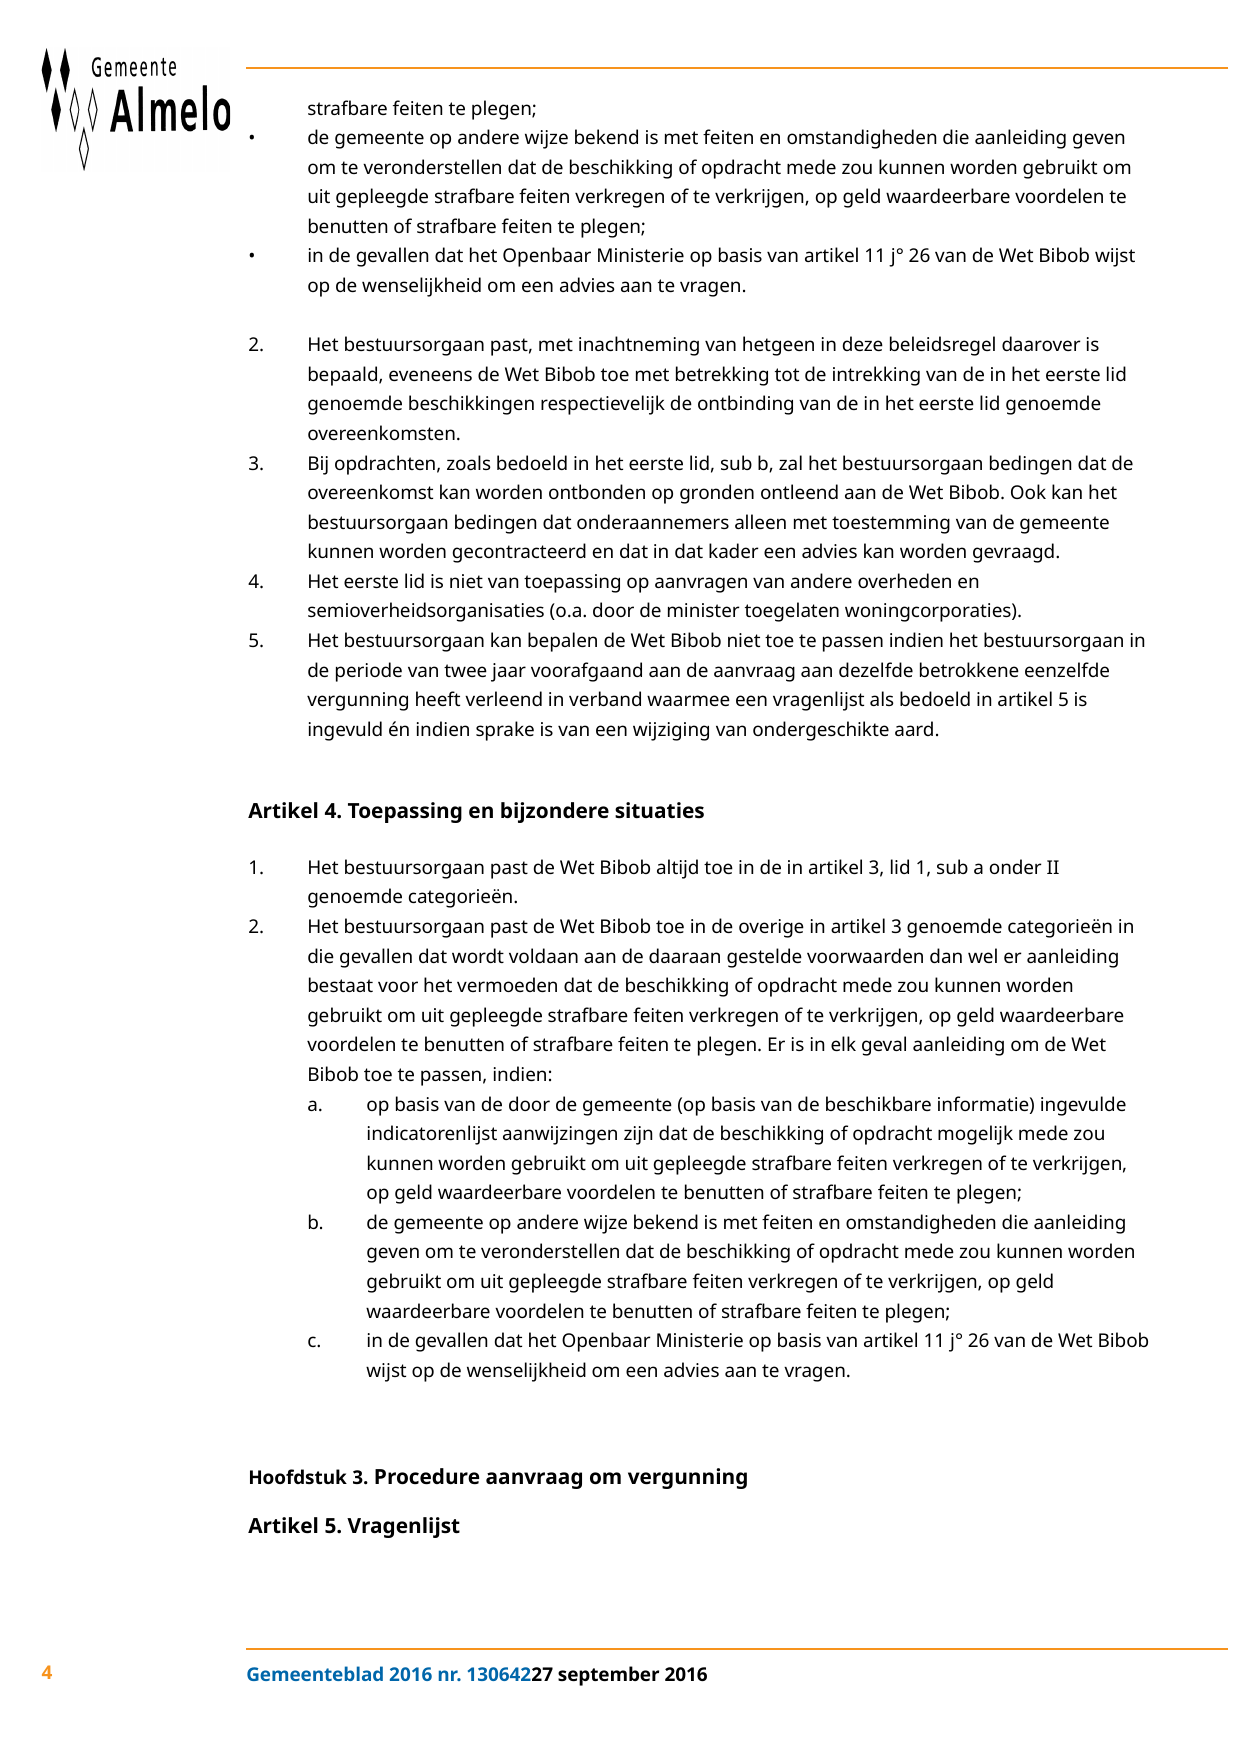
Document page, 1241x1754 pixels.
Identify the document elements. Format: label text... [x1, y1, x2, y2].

text Hoofdstuk 3. Procedure aanvraag om vergunning [248, 1462, 1152, 1490]
list Het bestuursorgaan past, met inachtneming van hetgeen in deze beleidsregel daarover is bepaald, eveneens de Wet Bibob toe met betrekking tot de intrekking van de in het eerste lid genoemde beschikkingen respectievelijk de ontbinding van de in het eerste lid genoemde overeenkomsten. [248, 331, 1152, 446]
list in de gevallen dat het Openbaar Ministerie op basis van artikel 11 j° 26 van de Wet Bibob wijst op de wenselijkheid om een advies aan te vragen. [248, 243, 1152, 298]
list de gemeente op andere wijze bekend is met feiten en omstandigheden die aanleiding geven om te veronderstellen dat de beschikking of opdracht mede zou kunnen worden gebruikt om uit gepleegde strafbare feiten verkregen of te verkrijgen, op geld waardeerbare voordelen te benutten of strafbare feiten te plegen; [248, 124, 1152, 239]
text Artikel 4. Toepassing en bijzondere situaties [248, 796, 1152, 824]
list Het eerste lid is niet van toepassing op aanvragen van andere overheden en semioverheidsorganisaties (o.a. door de minister toegelaten woningcorporaties). [248, 568, 1152, 623]
list Het bestuursorgaan past de Wet Bibob altijd toe in de in artikel 3, lid 1, sub a onder II genoemde categorieën. [248, 854, 1152, 909]
list in de gevallen dat het Openbaar Ministerie op basis van artikel 11 j° 26 van de Wet Bibob wijst op de wenselijkheid om een advies aan te vragen. [307, 1327, 1152, 1383]
list de gemeente op andere wijze bekend is met feiten en omstandigheden die aanleiding geven om te veronderstellen dat de beschikking of opdracht mede zou kunnen worden gebruikt om uit gepleegde strafbare feiten verkregen of te verkrijgen, op geld waardeerbare voordelen te benutten of strafbare feiten te plegen; [307, 1209, 1152, 1323]
list strafbare feiten te plegen; [248, 95, 1152, 121]
list Het bestuursorgaan kan bepalen de Wet Bibob niet toe te passen indien het bestuursorgaan in de periode van twee jaar voorafgaand aan de aanvraag aan dezelfde betrokkene eenzelfde vergunning heeft verleend in verband waarmee een vragenlijst als bedoeld in artikel 5 is ingevuld én indien sprake is van een wijziging van ondergeschikte aard. [248, 627, 1152, 742]
picture [41, 47, 231, 172]
list Bij opdrachten, zoals bedoeld in het eerste lid, sub b, zal het bestuursorgaan bedingen dat de overeenkomst kan worden ontbonden op gronden ontleend aan de Wet Bibob. Ook kan het bestuursorgaan bedingen dat onderaannemers alleen met toestemming van de gemeente kunnen worden gecontracteerd en dat in dat kader een advies kan worden gevraagd. [248, 450, 1152, 564]
list op basis van de door de gemeente (op basis van de beschikbare informatie) ingevulde indicatorenlijst aanwijzingen zijn dat de beschikking of opdracht mogelijk mede zou kunnen worden gebruikt om uit gepleegde strafbare feiten verkregen of te verkrijgen, op geld waardeerbare voordelen te benutten of strafbare feiten te plegen; [307, 1091, 1152, 1205]
text Artikel 5. Vragenlijst [248, 1511, 1152, 1539]
list Het bestuursorgaan past de Wet Bibob toe in de overige in artikel 3 genoemde categorieën in die gevallen dat wordt voldaan aan de daaraan gestelde voorwaarden dan wel er aanleiding bestaat voor het vermoeden dat de beschikking of opdracht mede zou kunnen worden gebruikt om uit gepleegde strafbare feiten verkregen of te verkrijgen, op geld waardeerbare voordelen te benutten of strafbare feiten te plegen. Er is in elk geval aanleiding om de Wet Bibob toe te passen, indien: [248, 913, 1152, 1087]
